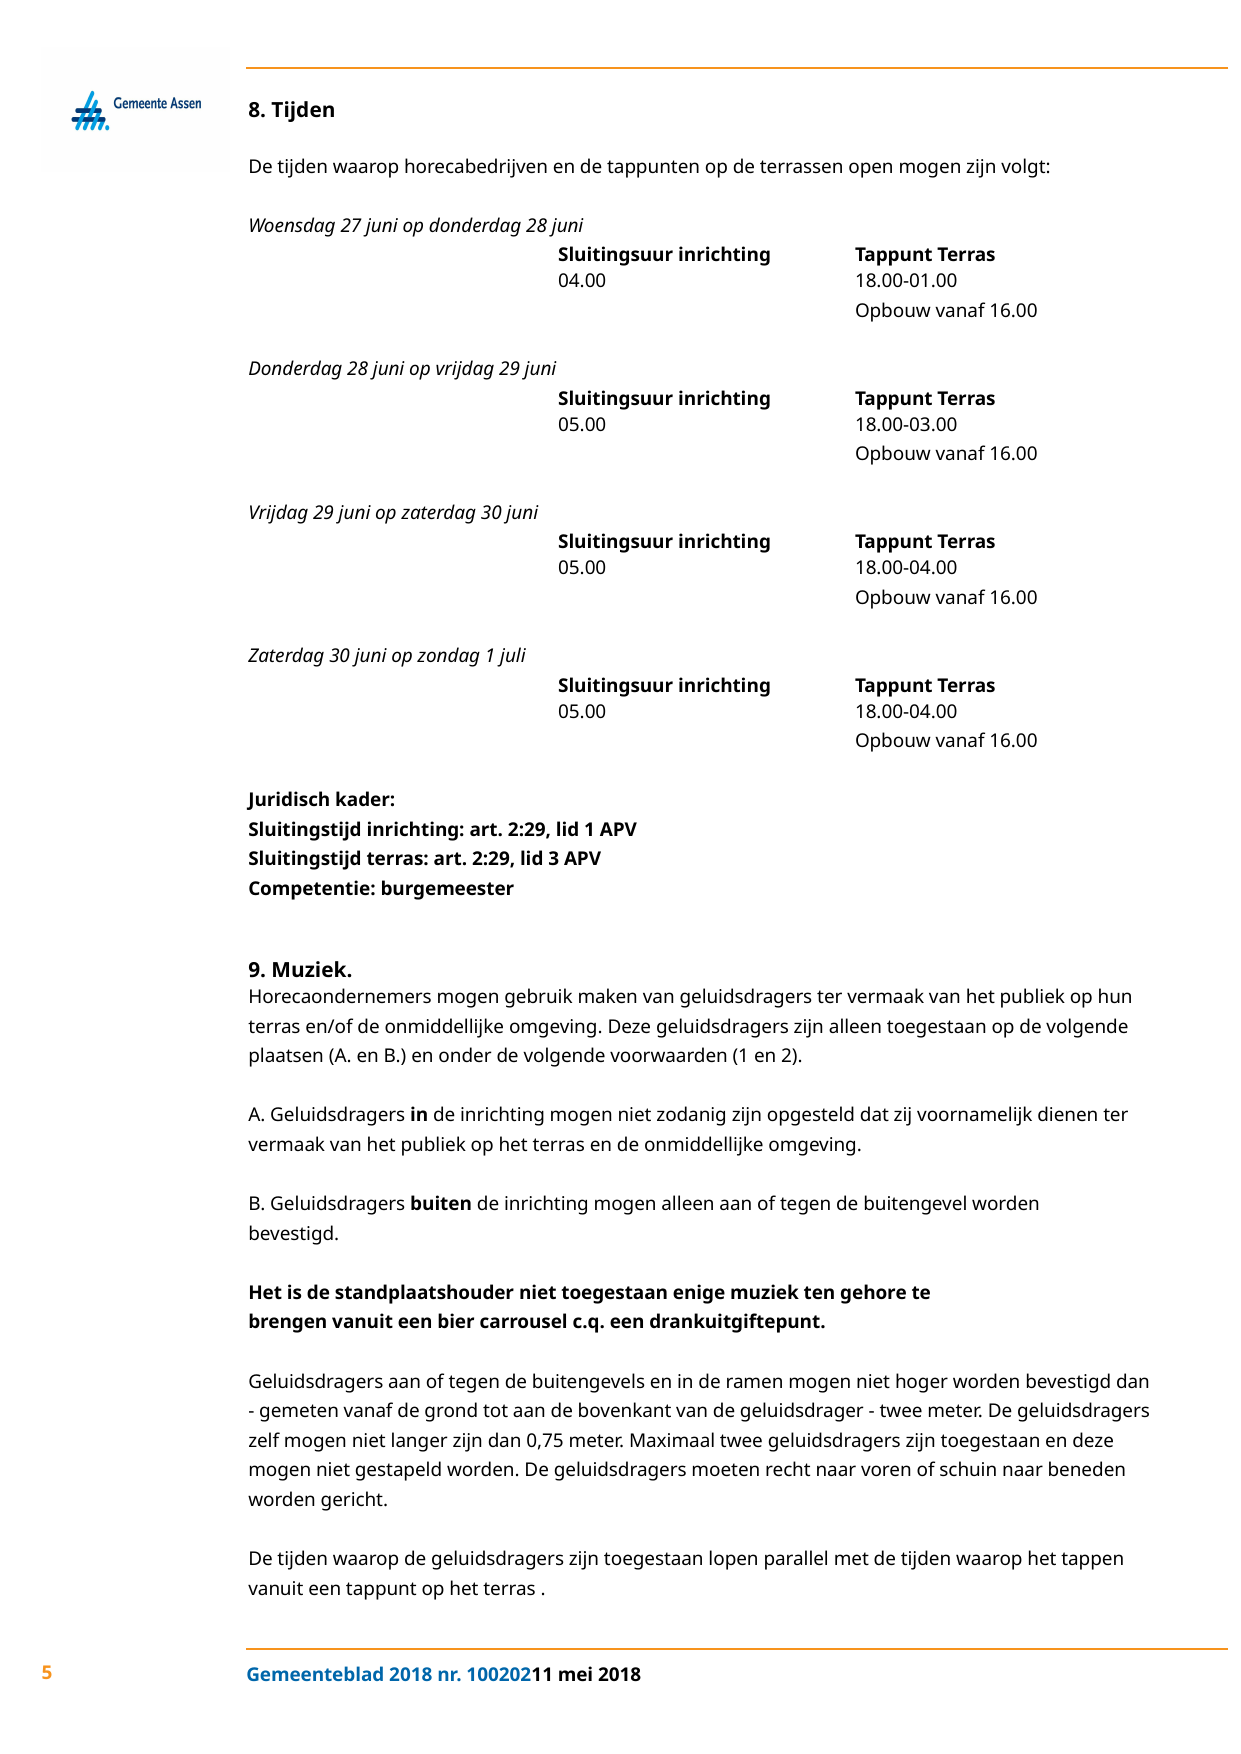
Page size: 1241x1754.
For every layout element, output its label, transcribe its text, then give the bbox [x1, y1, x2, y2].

table_header Tappunt Terras [855, 672, 1152, 698]
text 8. Tijden [248, 95, 1152, 123]
table_cell 18.00-01.00 Opbouw vanaf 16.00 [855, 268, 1152, 323]
table_cell [248, 555, 558, 610]
text bevestigd. [248, 1220, 1152, 1246]
text Geluidsdragers aan of tegen de buitengevels en in de ramen mogen niet hoger worden bevestigd dan - gemeten vanaf de grond tot aan de bovenkant van de geluidsdrager - twee meter. De geluidsdragers zelf mogen niet langer zijn dan 0,75 meter. Maximaal twee geluidsdragers zijn toegestaan en deze mogen niet gestapeld worden. De geluidsdragers moeten recht naar voren of schuin naar beneden worden gericht. [248, 1368, 1152, 1512]
table_cell 05.00 [558, 698, 855, 753]
text 9. Muziek. [248, 955, 1152, 983]
text Zaterdag 30 juni op zondag 1 juli [248, 643, 1152, 668]
table_header Sluitingsuur inrichting [558, 385, 855, 411]
table_header Tappunt Terras [855, 385, 1152, 411]
table_cell [248, 268, 558, 323]
table_cell 18.00-04.00 Opbouw vanaf 16.00 [855, 555, 1152, 610]
text Sluitingstijd terras: art. 2:29, lid 3 APV [248, 845, 1152, 871]
text A. Geluidsdragers in de inrichting mogen niet zodanig zijn opgesteld dat zij voornamelijk dienen ter vermaak van het publiek op het terras en de onmiddellijke omgeving. [248, 1102, 1152, 1157]
text brengen vanuit een bier carrousel c.q. een drankuitgiftepunt. [248, 1309, 1152, 1334]
text B. Geluidsdragers buiten de inrichting mogen alleen aan of tegen de buitengevel worden [248, 1190, 1152, 1216]
text Juridisch kader: [248, 786, 1152, 812]
table_header Sluitingsuur inrichting [558, 672, 855, 698]
picture [41, 47, 231, 172]
table_cell 18.00-04.00 Opbouw vanaf 16.00 [855, 698, 1152, 753]
table_header Tappunt Terras [855, 242, 1152, 267]
text De tijden waarop de geluidsdragers zijn toegestaan lopen parallel met de tijden waarop het tappen vanuit een tappunt op het terras . [248, 1545, 1152, 1601]
text Het is de standplaatshouder niet toegestaan enige muziek ten gehore te [248, 1279, 1152, 1305]
text De tijden waarop horecabedrijven en de tappunten op de terrassen open mogen zijn volgt: [248, 153, 1152, 178]
table_header Sluitingsuur inrichting [558, 529, 855, 554]
text Vrijdag 29 juni op zaterdag 30 juni [248, 499, 1152, 525]
text Horecaondernemers mogen gebruik maken van geluidsdragers ter vermaak van het publiek op hun terras en/of de onmiddellijke omgeving. Deze geluidsdragers zijn alleen toegestaan op de volgende plaatsen (A. en B.) en onder de volgende voorwaarden (1 en 2). [248, 983, 1152, 1068]
text Woensdag 27 juni op donderdag 28 juni [248, 212, 1152, 238]
table_header [248, 385, 558, 411]
table_cell [248, 698, 558, 753]
table_header Tappunt Terras [855, 529, 1152, 554]
table_header [248, 672, 558, 698]
text Sluitingstijd inrichting: art. 2:29, lid 1 APV [248, 816, 1152, 841]
table_cell [248, 411, 558, 466]
table_header [248, 242, 558, 267]
table_cell 05.00 [558, 411, 855, 466]
text Donderdag 28 juni op vrijdag 29 juni [248, 356, 1152, 381]
table_header [248, 529, 558, 554]
table_cell 18.00-03.00 Opbouw vanaf 16.00 [855, 411, 1152, 466]
table_cell 04.00 [558, 268, 855, 323]
table_cell 05.00 [558, 555, 855, 610]
table_header Sluitingsuur inrichting [558, 242, 855, 267]
text Competentie: burgemeester [248, 875, 1152, 901]
